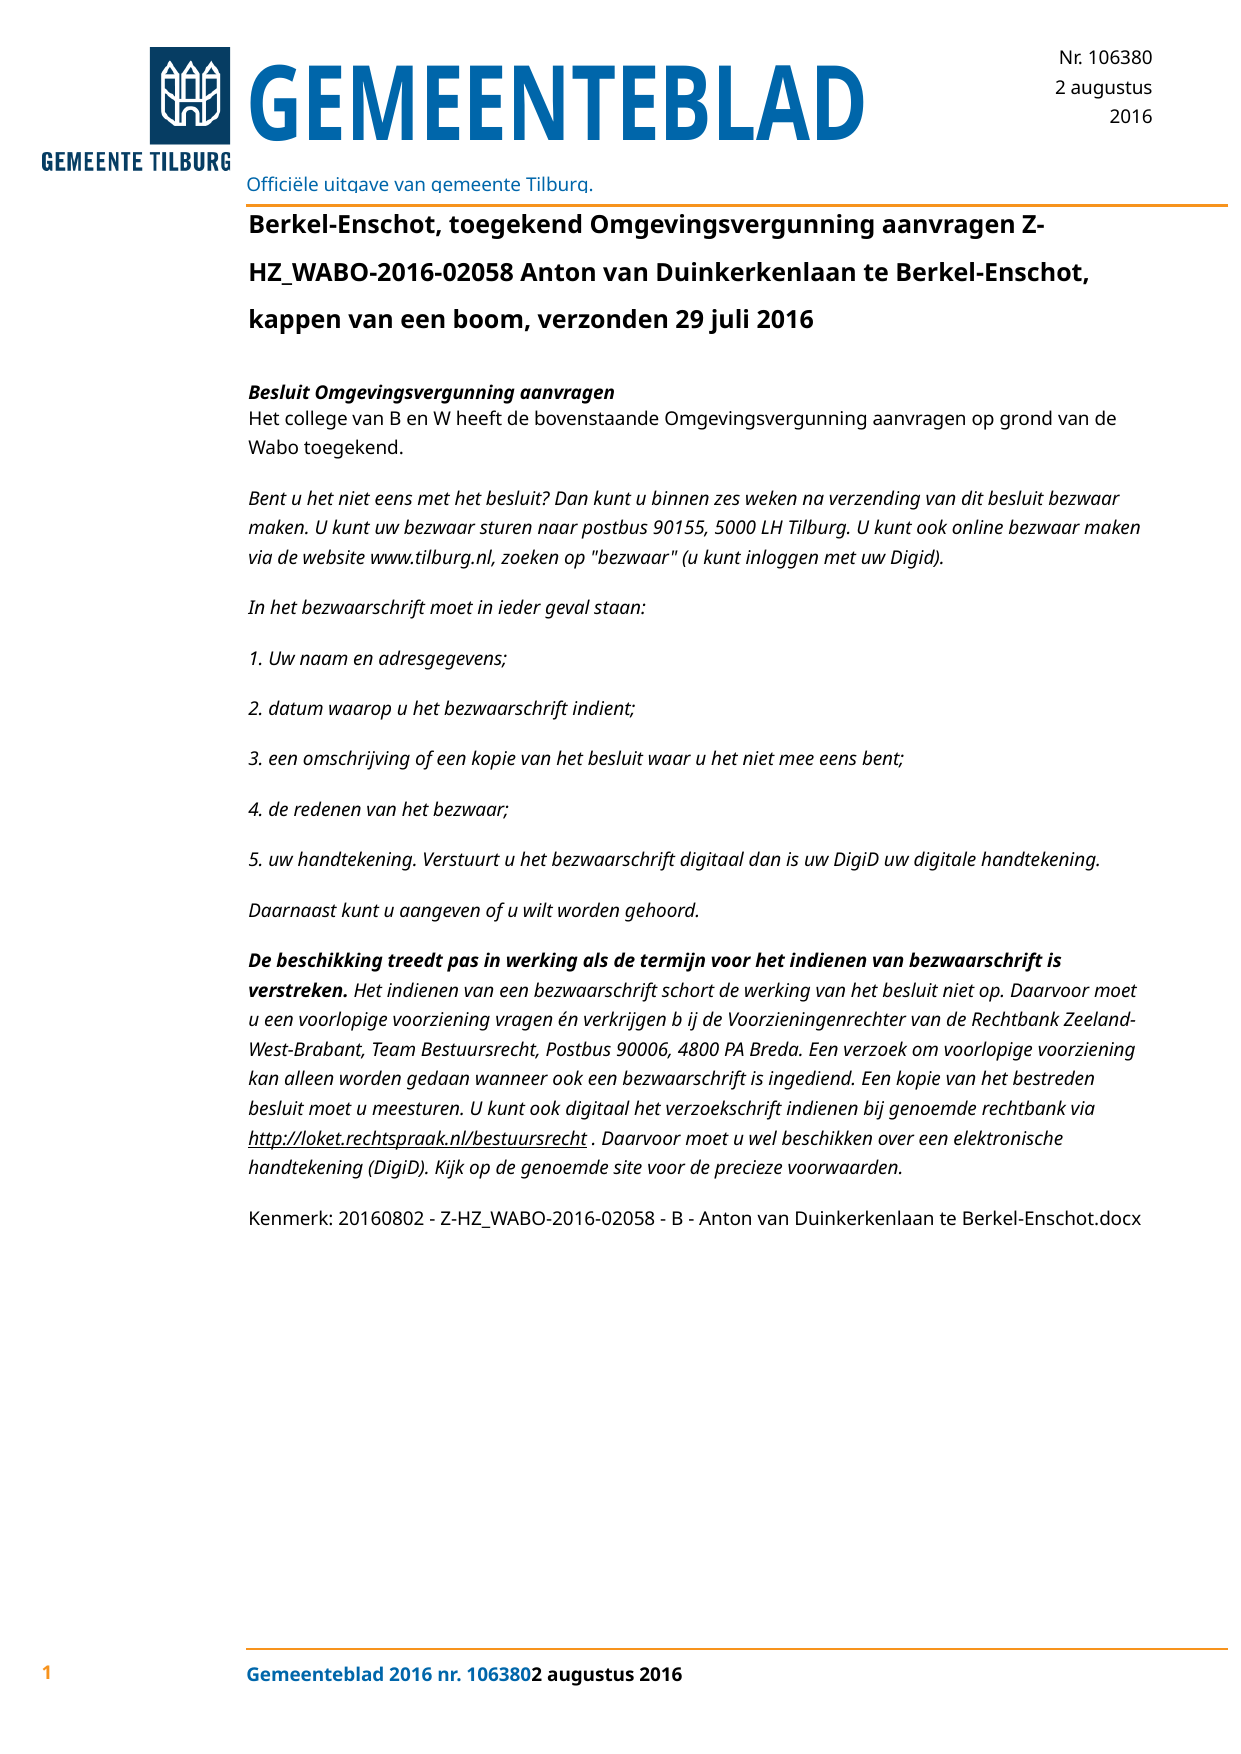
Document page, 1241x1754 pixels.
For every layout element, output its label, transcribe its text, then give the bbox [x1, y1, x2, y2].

picture [41, 47, 231, 172]
text Kenmerk: 20160802 - Z-HZ_WABO-2016-02058 - B - Anton van Duinkerkenlaan te Berkel-Enschot.docx [248, 1205, 1152, 1231]
text Het college van B en W heeft de bovenstaande Omgevingsvergunning aanvragen op grond van de Wabo toegekend. [248, 405, 1152, 460]
text 1. Uw naam en adresgegevens; [248, 645, 1152, 671]
text 2. datum waarop u het bezwaarschrift indient; [248, 695, 1152, 721]
text 4. de redenen van het bezwaar; [248, 796, 1152, 822]
text 5. uw handtekening. Verstuurt u het bezwaarschrift digitaal dan is uw DigiD uw digitale handtekening. [248, 846, 1152, 872]
text Berkel-Enschot, toegekend Omgevingsvergunning aanvragen Z-HZ_WABO-2016-02058 Anton van Duinkerkenlaan te Berkel-Enschot, kappen van een boom, verzonden 29 juli 2016 [248, 207, 1152, 336]
text Bent u het niet eens met het besluit? Dan kunt u binnen zes weken na verzending van dit besluit bezwaar maken. U kunt uw bezwaar sturen naar postbus 90155, 5000 LH Tilburg. U kunt ook online bezwaar maken via de website www.tilburg.nl, zoeken op "bezwaar" (u kunt inloggen met uw Digid). [248, 485, 1152, 570]
text Daarnaast kunt u aangeven of u wilt worden gehoord. [248, 897, 1152, 923]
text 3. een omschrijving of een kopie van het besluit waar u het niet mee eens bent; [248, 746, 1152, 771]
text De beschikking treedt pas in werking als de termijn voor het indienen van bezwaarschrift is verstreken. Het indienen van een bezwaarschrift schort de werking van het besluit niet op. Daarvoor moet u een voorlopige voorziening vragen én verkrijgen b ij de Voorzieningenrechter van de Rechtbank Zeeland-West-Brabant, Team Bestuursrecht, Postbus 90006, 4800 PA Breda. Een verzoek om voorlopige voorziening kan alleen worden gedaan wanneer ook een bezwaarschrift is ingediend. Een kopie van het bestreden besluit moet u meesturen. U kunt ook digitaal het verzoekschrift indienen bij genoemde rechtbank via http://loket.rechtspraak.nl/bestuursrecht . Daarvoor moet u wel beschikken over een elektronische handtekening (DigiD). Kijk op de genoemde site voor de precieze voorwaarden. [248, 947, 1152, 1180]
text Besluit Omgevingsvergunning aanvragen [248, 379, 1152, 405]
text In het bezwaarschrift moet in ieder geval staan: [248, 594, 1152, 620]
